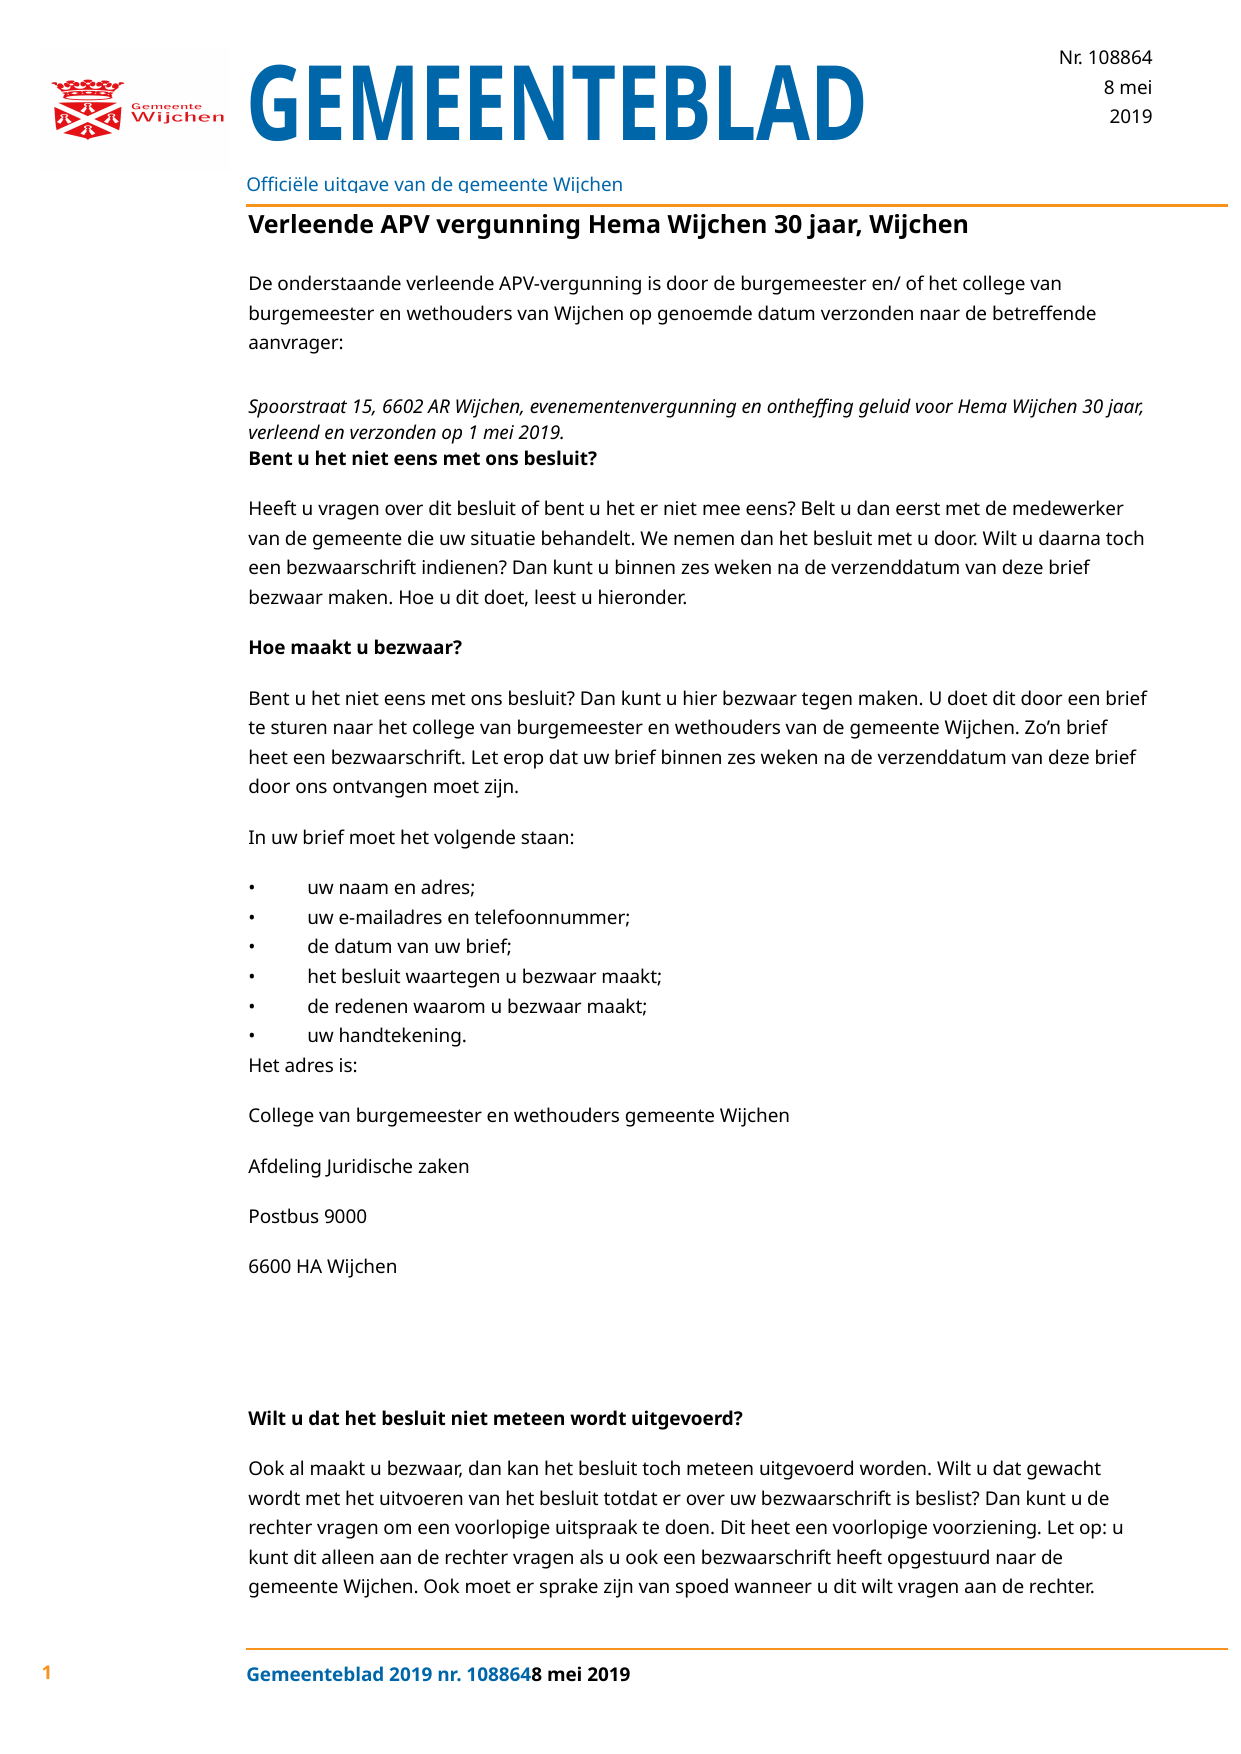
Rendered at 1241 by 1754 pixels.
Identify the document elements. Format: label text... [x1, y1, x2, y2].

text College van burgemeester en wethouders gemeente Wijchen [248, 1102, 1152, 1128]
list uw handtekening. [248, 1022, 1152, 1048]
text Spoorstraat 15, 6602 AR Wijchen, evenementenvergunning en ontheffing geluid voor Hema Wijchen 30 jaar, verleend en verzonden op 1 mei 2019. [248, 393, 1152, 445]
list de datum van uw brief; [248, 934, 1152, 959]
text Postbus 9000 [248, 1203, 1152, 1229]
text Bent u het niet eens met ons besluit? Dan kunt u hier bezwaar tegen maken. U doet dit door een brief te sturen naar het college van burgemeester en wethouders van de gemeente Wijchen. Zo’n brief heet een bezwaarschrift. Let erop dat uw brief binnen zes weken na de verzenddatum van deze brief door ons ontvangen moet zijn. [248, 685, 1152, 799]
text Hoe maakt u bezwaar? [248, 634, 1152, 660]
text Het adres is: [248, 1052, 1152, 1078]
text Verleende APV vergunning Hema Wijchen 30 jaar, Wijchen [248, 207, 1152, 241]
text De onderstaande verleende APV-vergunning is door de burgemeester en/ of het college van burgemeester en wethouders van Wijchen op genoemde datum verzonden naar de betreffende aanvrager: [248, 270, 1152, 355]
list de redenen waarom u bezwaar maakt; [248, 993, 1152, 1018]
list uw e-mailadres en telefoonnummer; [248, 904, 1152, 930]
list het besluit waartegen u bezwaar maakt; [248, 963, 1152, 989]
text Wilt u dat het besluit niet meteen wordt uitgevoerd? [248, 1405, 1152, 1431]
text Afdeling Juridische zaken [248, 1153, 1152, 1178]
text Heeft u vragen over dit besluit of bent u het er niet mee eens? Belt u dan eerst met de medewerker van de gemeente die uw situatie behandelt. We nemen dan het besluit met u door. Wilt u daarna toch een bezwaarschrift indienen? Dan kunt u binnen zes weken na de verzenddatum van deze brief bezwaar maken. Hoe u dit doet, leest u hieronder. [248, 495, 1152, 610]
text In uw brief moet het volgende staan: [248, 824, 1152, 850]
picture [41, 47, 231, 172]
text 6600 HA Wijchen [248, 1254, 1152, 1279]
list uw naam en adres; [248, 874, 1152, 900]
text Ook al maakt u bezwaar, dan kan het besluit toch meteen uitgevoerd worden. Wilt u dat gewacht wordt met het uitvoeren van het besluit totdat er over uw bezwaarschrift is beslist? Dan kunt u de rechter vragen om een voorlopige uitspraak te doen. Dit heet een voorlopige voorziening. Let op: u kunt dit alleen aan de rechter vragen als u ook een bezwaarschrift heeft opgestuurd naar de gemeente Wijchen. Ook moet er sprake zijn van spoed wanneer u dit wilt vragen aan de rechter. [248, 1455, 1152, 1599]
text Bent u het niet eens met ons besluit? [248, 445, 1152, 471]
